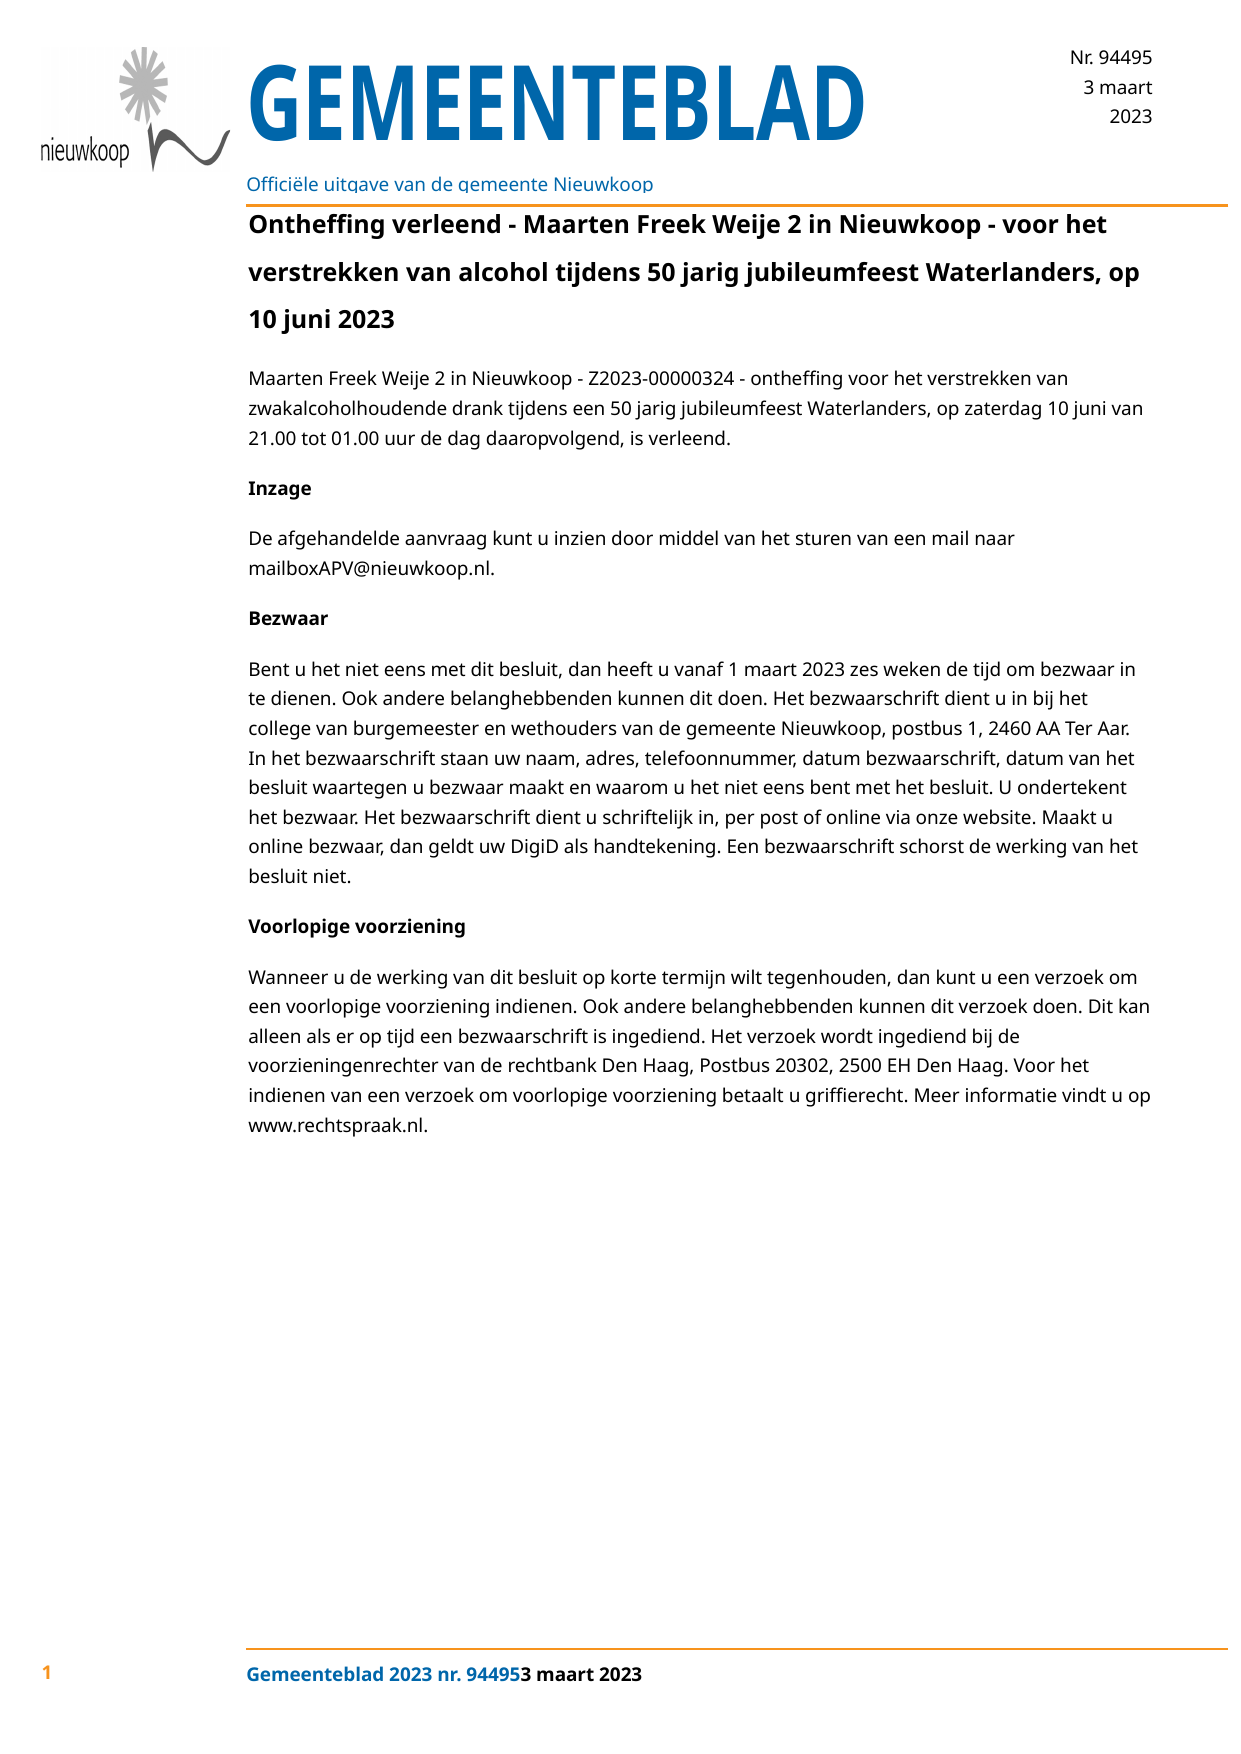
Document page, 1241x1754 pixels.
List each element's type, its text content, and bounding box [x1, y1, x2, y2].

text Voorlopige voorziening [248, 913, 1152, 939]
text De afgehandelde aanvraag kunt u inzien door middel van het sturen van een mail naar mailboxAPV@nieuwkoop.nl. [248, 526, 1152, 581]
text Wanneer u de werking van dit besluit op korte termijn wilt tegenhouden, dan kunt u een verzoek om een voorlopige voorziening indienen. Ook andere belanghebbenden kunnen dit verzoek doen. Dit kan alleen als er op tijd een bezwaarschrift is ingediend. Het verzoek wordt ingediend bij de voorzieningenrechter van de rechtbank Den Haag, Postbus 20302, 2500 EH Den Haag. Voor het indienen van een verzoek om voorlopige voorziening betaalt u griffierecht. Meer informatie vindt u op www.rechtspraak.nl. [248, 964, 1152, 1137]
text Maarten Freek Weije 2 in Nieuwkoop - Z2023-00000324 - ontheffing voor het verstrekken van zwakalcoholhoudende drank tijdens een 50 jarig jubileumfeest Waterlanders, op zaterdag 10 juni van 21.00 tot 01.00 uur de dag daaropvolgend, is verleend. [248, 366, 1152, 450]
text Ontheffing verleend - Maarten Freek Weije 2 in Nieuwkoop - voor het verstrekken van alcohol tijdens 50 jarig jubileumfeest Waterlanders, op 10 juni 2023 [248, 207, 1152, 336]
text Inzage [248, 475, 1152, 501]
text Bezwaar [248, 606, 1152, 631]
text Bent u het niet eens met dit besluit, dan heeft u vanaf 1 maart 2023 zes weken de tijd om bezwaar in te dienen. Ook andere belanghebbenden kunnen dit doen. Het bezwaarschrift dient u in bij het college van burgemeester en wethouders van de gemeente Nieuwkoop, postbus 1, 2460 AA Ter Aar. In het bezwaarschrift staan uw naam, adres, telefoonnummer, datum bezwaarschrift, datum van het besluit waartegen u bezwaar maakt en waarom u het niet eens bent met het besluit. U ondertekent het bezwaar. Het bezwaarschrift dient u schriftelijk in, per post of online via onze website. Maakt u online bezwaar, dan geldt uw DigiD als handtekening. Een bezwaarschrift schorst de werking van het besluit niet. [248, 656, 1152, 889]
picture [41, 47, 231, 172]
